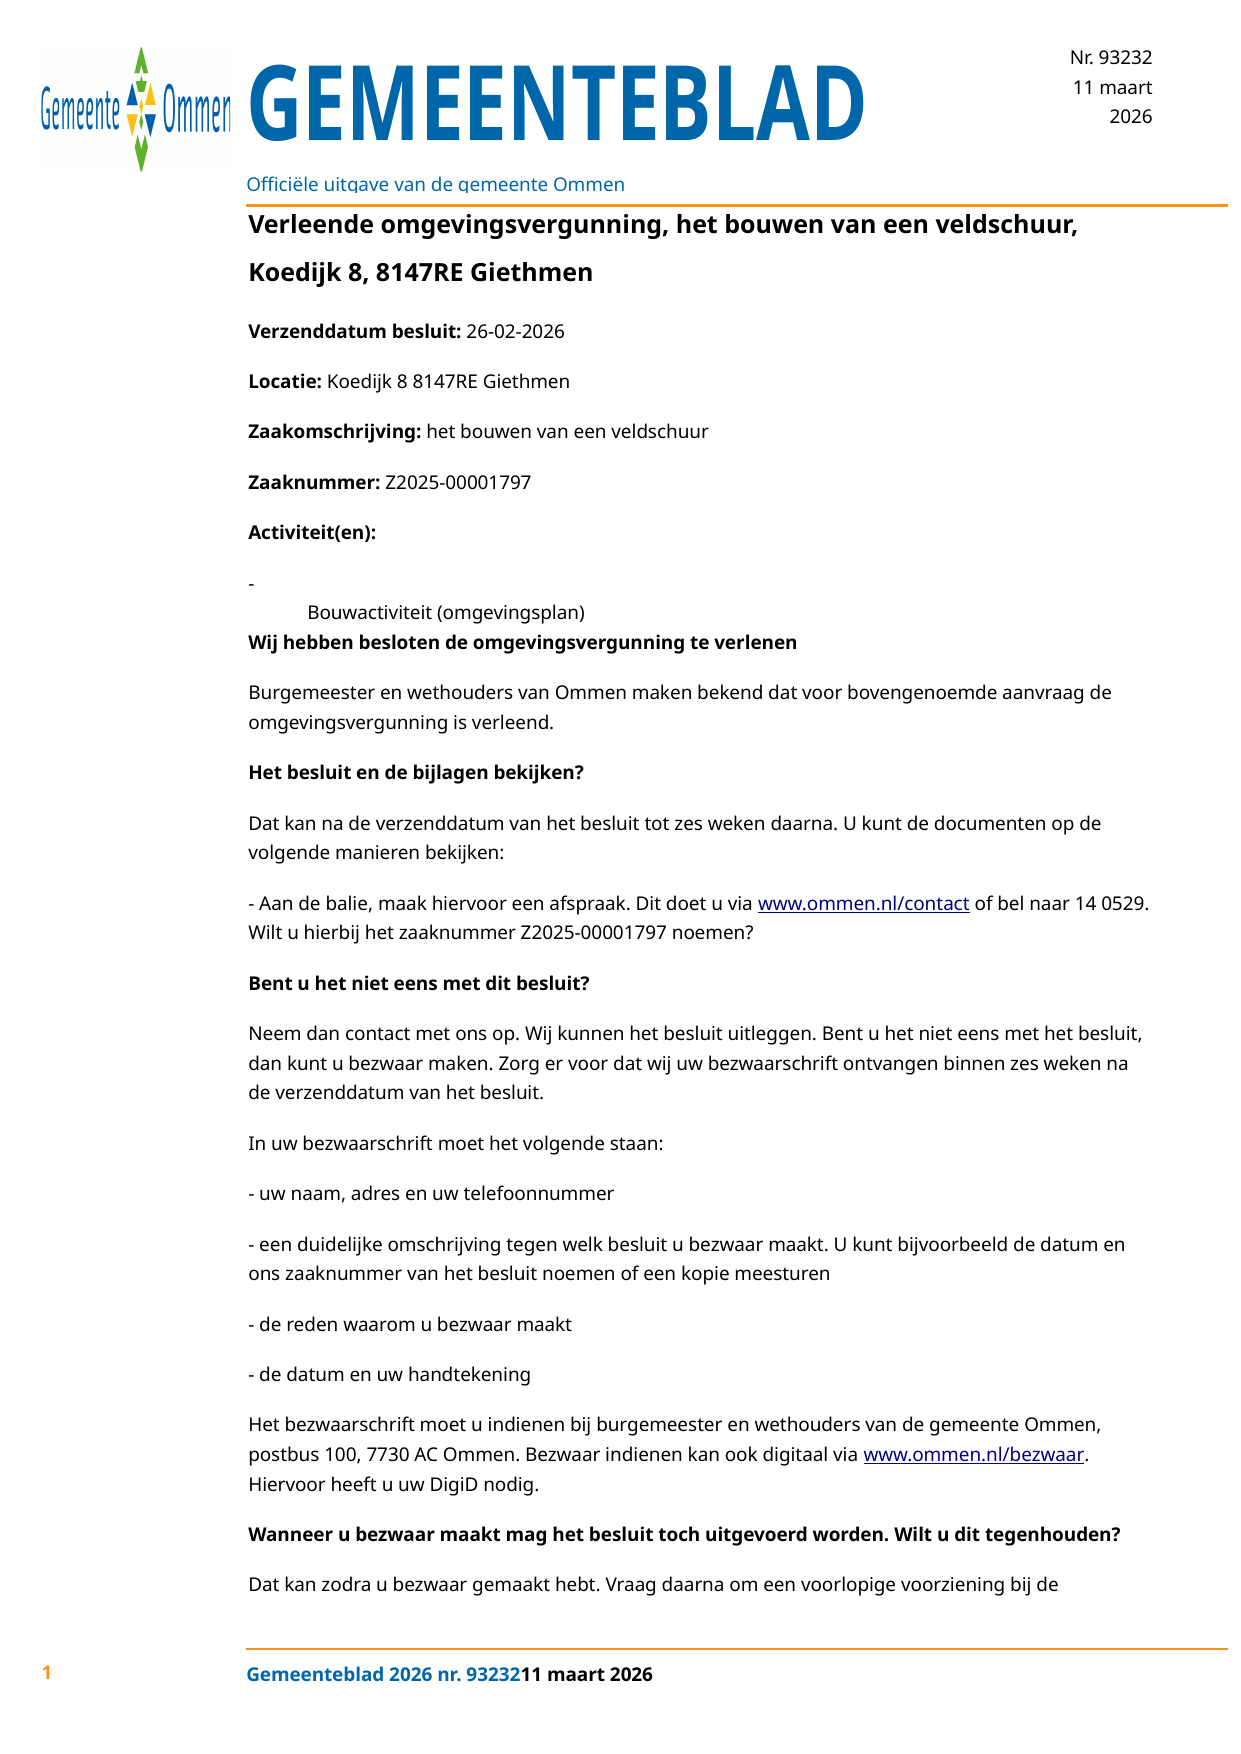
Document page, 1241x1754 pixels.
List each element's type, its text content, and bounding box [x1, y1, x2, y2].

text - uw naam, adres en uw telefoonnummer [248, 1180, 1152, 1206]
text Wij hebben besloten de omgevingsvergunning te verlenen [248, 629, 1152, 655]
text - de datum en uw handtekening [248, 1361, 1152, 1387]
text Verleende omgevingsvergunning, het bouwen van een veldschuur, Koedijk 8, 8147RE Giethmen [248, 207, 1152, 288]
text Het besluit en de bijlagen bekijken? [248, 759, 1152, 785]
text Burgemeester en wethouders van Ommen maken bekend dat voor bovengenoemde aanvraag de omgevingsvergunning is verleend. [248, 679, 1152, 735]
text - een duidelijke omschrijving tegen welk besluit u bezwaar maakt. U kunt bijvoorbeeld de datum en ons zaaknummer van het besluit noemen of een kopie meesturen [248, 1231, 1152, 1286]
text Het bezwaarschrift moet u indienen bij burgemeester en wethouders van de gemeente Ommen, postbus 100, 7730 AC Ommen. Bezwaar indienen kan ook digitaal via www.ommen.nl/bezwaar. Hiervoor heeft u uw DigiD nodig. [248, 1412, 1152, 1497]
text Verzenddatum besluit: 26-02-2026 [248, 318, 1152, 344]
list Bouwactiviteit (omgevingsplan) [248, 599, 1152, 625]
text - de reden waarom u bezwaar maakt [248, 1311, 1152, 1337]
text Dat kan na de verzenddatum van het besluit tot zes weken daarna. U kunt de documenten op de volgende manieren bekijken: [248, 810, 1152, 865]
text - Aan de balie, maak hiervoor een afspraak. Dit doet u via www.ommen.nl/contact of bel naar 14 0529. Wilt u hierbij het zaaknummer Z2025-00001797 noemen? [248, 890, 1152, 945]
text Dat kan zodra u bezwaar gemaakt hebt. Vraag daarna om een voorlopige voorziening bij de [248, 1572, 1152, 1597]
text Activiteit(en): [248, 519, 1152, 545]
text Neem dan contact met ons op. Wij kunnen het besluit uitleggen. Bent u het niet eens met het besluit, dan kunt u bezwaar maken. Zorg er voor dat wij uw bezwaarschrift ontvangen binnen zes weken na de verzenddatum van het besluit. [248, 1020, 1152, 1105]
text Locatie: Koedijk 8 8147RE Giethmen [248, 368, 1152, 394]
text Bent u het niet eens met dit besluit? [248, 970, 1152, 996]
text Wanneer u bezwaar maakt mag het besluit toch uitgevoerd worden. Wilt u dit tegenhouden? [248, 1521, 1152, 1547]
text Zaakomschrijving: het bouwen van een veldschuur [248, 419, 1152, 444]
text In uw bezwaarschrift moet het volgende staan: [248, 1130, 1152, 1156]
text Zaaknummer: Z2025-00001797 [248, 469, 1152, 495]
picture [41, 47, 231, 172]
